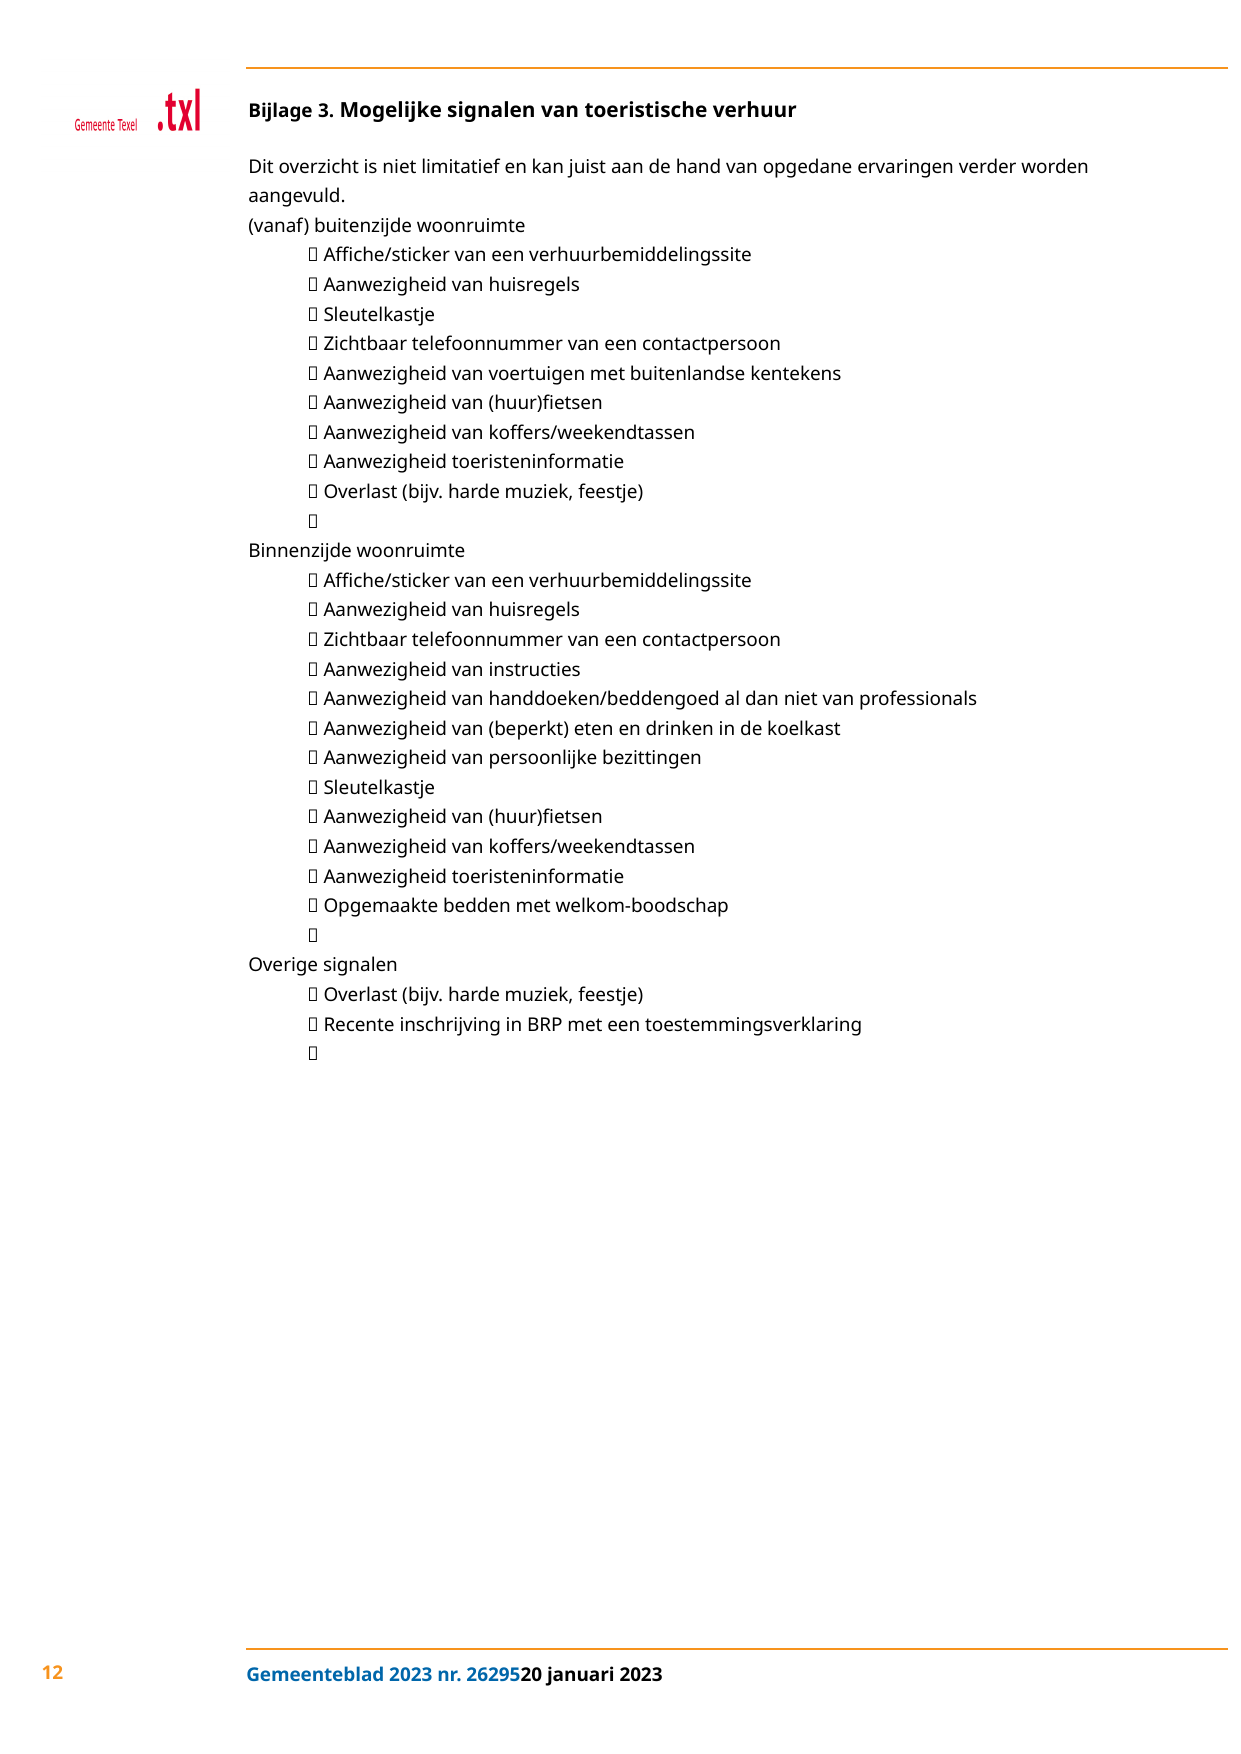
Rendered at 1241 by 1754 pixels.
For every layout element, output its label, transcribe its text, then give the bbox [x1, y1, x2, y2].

list  Aanwezigheid van (huur)fietsen [248, 389, 1152, 415]
list  Affiche/sticker van een verhuurbemiddelingssite [248, 567, 1152, 593]
list  [248, 508, 1152, 534]
text Overige signalen [248, 952, 1152, 977]
list  Aanwezigheid toeristeninformatie [248, 863, 1152, 889]
text Bijlage 3. Mogelijke signalen van toeristische verhuur [248, 95, 1152, 123]
list  Sleutelkastje [248, 301, 1152, 327]
text Dit overzicht is niet limitatief en kan juist aan de hand van opgedane ervaringen verder worden aangevuld. [248, 153, 1152, 208]
list  Aanwezigheid van instructies [248, 656, 1152, 682]
text Binnenzijde woonruimte [248, 537, 1152, 563]
list  Aanwezigheid van huisregels [248, 271, 1152, 297]
list  Aanwezigheid van (huur)fietsen [248, 804, 1152, 829]
list  Aanwezigheid van persoonlijke bezittingen [248, 744, 1152, 770]
picture [41, 47, 231, 172]
list  Aanwezigheid van handdoeken/beddengoed al dan niet van professionals [248, 685, 1152, 711]
text (vanaf) buitenzijde woonruimte [248, 212, 1152, 238]
list  Recente inschrijving in BRP met een toestemmingsverklaring [248, 1011, 1152, 1037]
list  Aanwezigheid van huisregels [248, 597, 1152, 622]
list  Aanwezigheid toeristeninformatie [248, 449, 1152, 474]
list  Zichtbaar telefoonnummer van een contactpersoon [248, 330, 1152, 356]
list  Sleutelkastje [248, 774, 1152, 800]
list  Aanwezigheid van (beperkt) eten en drinken in de koelkast [248, 715, 1152, 741]
list  Zichtbaar telefoonnummer van een contactpersoon [248, 626, 1152, 652]
list  Aanwezigheid van koffers/weekendtassen [248, 419, 1152, 445]
list  Aanwezigheid van koffers/weekendtassen [248, 833, 1152, 859]
list  Opgemaakte bedden met welkom-boodschap [248, 892, 1152, 918]
list  Aanwezigheid van voertuigen met buitenlandse kentekens [248, 360, 1152, 386]
list  Overlast (bijv. harde muziek, feestje) [248, 981, 1152, 1007]
list  [248, 922, 1152, 948]
list  Affiche/sticker van een verhuurbemiddelingssite [248, 242, 1152, 267]
list  Overlast (bijv. harde muziek, feestje) [248, 478, 1152, 504]
list  [248, 1040, 1152, 1066]
